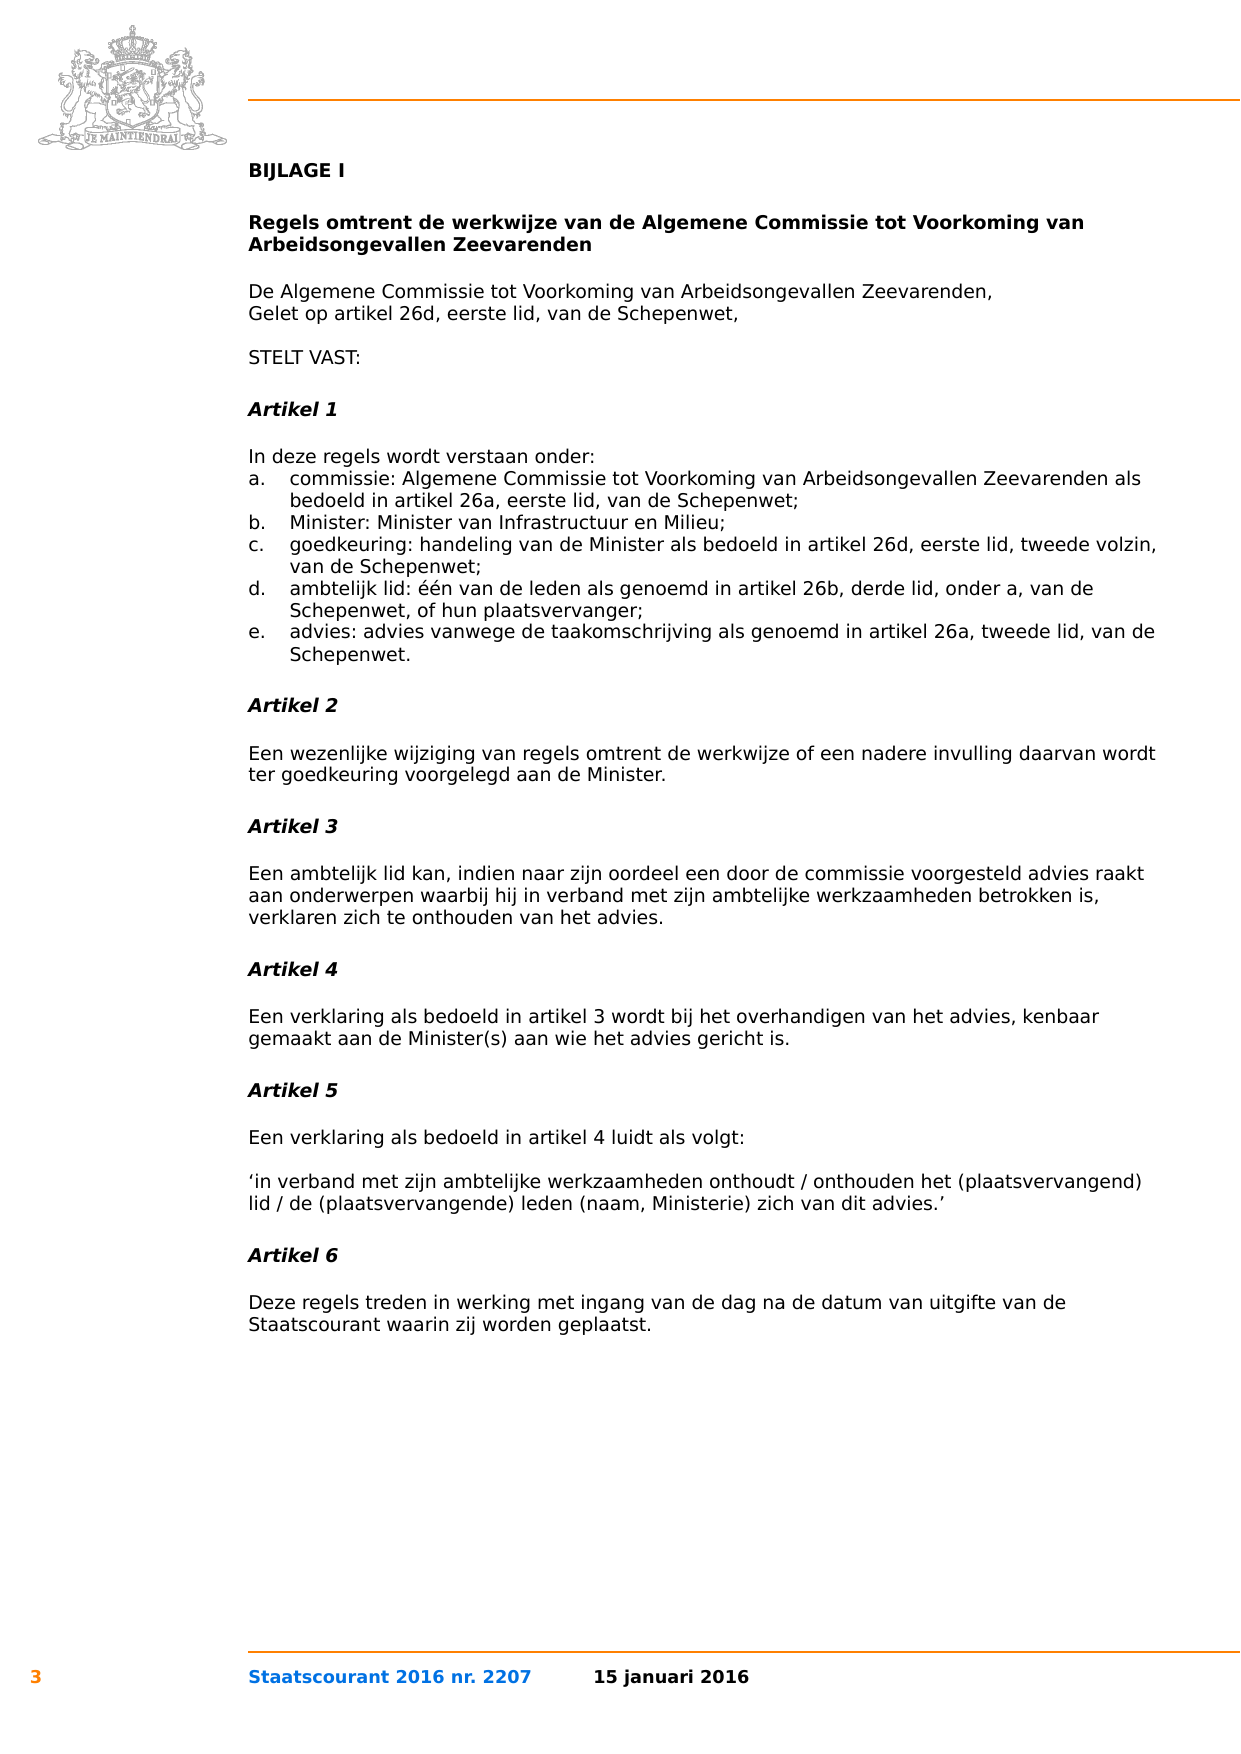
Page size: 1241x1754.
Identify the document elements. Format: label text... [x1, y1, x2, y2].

text d. ambtelijk lid: één van de leden als genoemd in artikel 26b, derde lid, onder a, van de Schepenwet, of hun plaatsvervanger; [248, 577, 1163, 621]
text Deze regels treden in werking met ingang van de dag na de datum van uitgifte van de Staatscourant waarin zij worden geplaatst. [248, 1292, 1163, 1336]
subtitle BIJLAGE I [248, 160, 1163, 182]
text ‘in verband met zijn ambtelijke werkzaamheden onthoudt / onthouden het (plaatsvervangend) lid / de (plaatsvervangende) leden (naam, Ministerie) zich van dit advies.’ [248, 1171, 1163, 1215]
text Gelet op artikel 26d, eerste lid, van de Schepenwet, [248, 303, 1163, 325]
text c. goedkeuring: handeling van de Minister als bedoeld in artikel 26d, eerste lid, tweede volzin, van de Schepenwet; [248, 533, 1163, 577]
text Een verklaring als bedoeld in artikel 4 luidt als volgt: [248, 1127, 1163, 1149]
subtitle Artikel 6 [248, 1245, 1163, 1267]
subtitle Regels omtrent de werkwijze van de Algemene Commissie tot Voorkoming van Arbeidsongevallen Zeevarenden [248, 212, 1163, 256]
text b. Minister: Minister van Infrastructuur en Milieu; [248, 512, 1163, 533]
picture [38, 25, 227, 150]
text a. commissie: Algemene Commissie tot Voorkoming van Arbeidsongevallen Zeevarenden als bedoeld in artikel 26a, eerste lid, van de Schepenwet; [248, 468, 1163, 512]
subtitle Artikel 5 [248, 1080, 1163, 1102]
text Een wezenlijke wijziging van regels omtrent de werkwijze of een nadere invulling daarvan wordt ter goedkeuring voorgelegd aan de Minister. [248, 742, 1163, 786]
text De Algemene Commissie tot Voorkoming van Arbeidsongevallen Zeevarenden, [248, 281, 1163, 303]
subtitle Artikel 2 [248, 695, 1163, 717]
text STELT VAST: [248, 347, 1163, 369]
text In deze regels wordt verstaan onder: [248, 446, 1163, 468]
subtitle Artikel 3 [248, 816, 1163, 838]
text Een verklaring als bedoeld in artikel 3 wordt bij het overhandigen van het advies, kenbaar gemaakt aan de Minister(s) aan wie het advies gericht is. [248, 1006, 1163, 1050]
subtitle Artikel 4 [248, 959, 1163, 981]
text Een ambtelijk lid kan, indien naar zijn oordeel een door de commissie voorgesteld advies raakt aan onderwerpen waarbij hij in verband met zijn ambtelijke werkzaamheden betrokken is, verklaren zich te onthouden van het advies. [248, 863, 1163, 929]
text e. advies: advies vanwege de taakomschrijving als genoemd in artikel 26a, tweede lid, van de Schepenwet. [248, 621, 1163, 665]
subtitle Artikel 1 [248, 399, 1163, 421]
